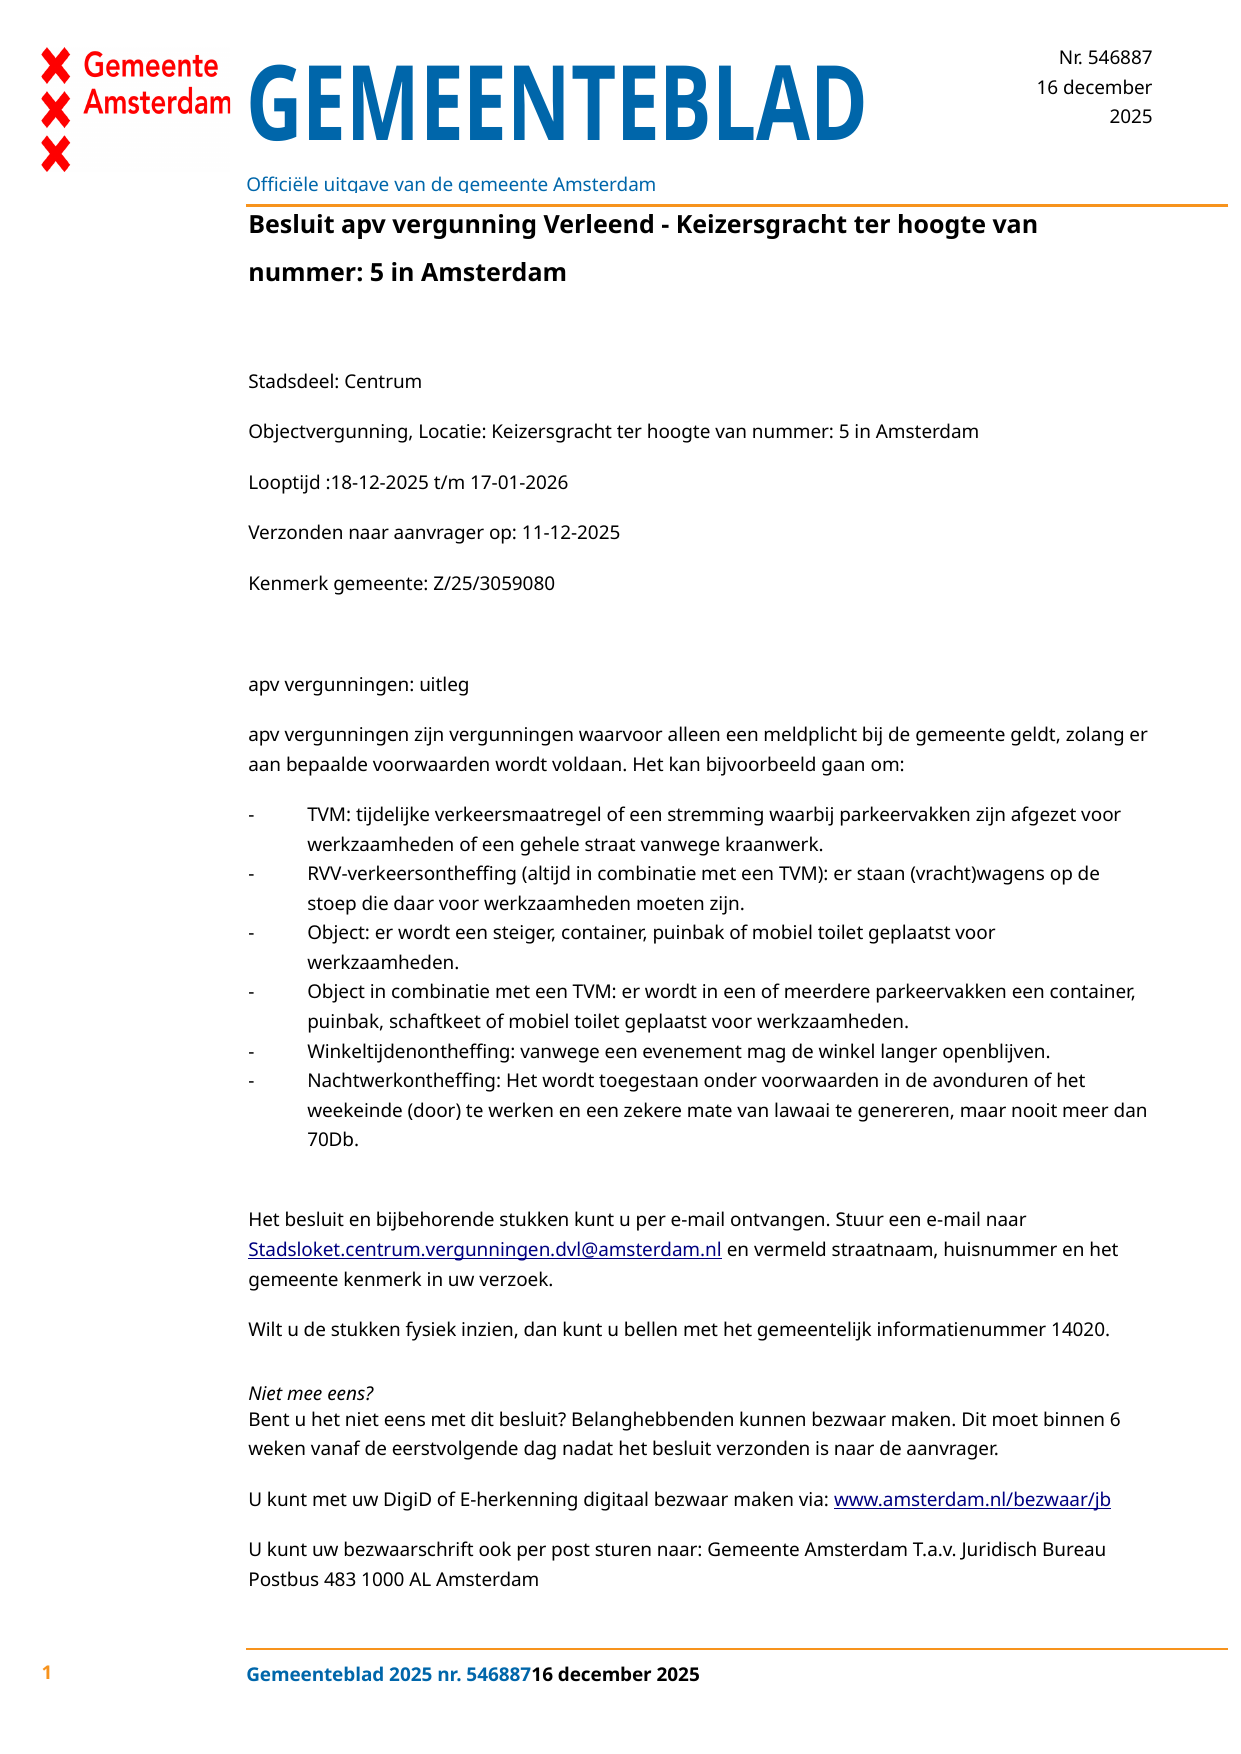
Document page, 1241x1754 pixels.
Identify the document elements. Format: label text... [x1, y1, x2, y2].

list TVM: tijdelijke verkeersmaatregel of een stremming waarbij parkeervakken zijn afgezet voor werkzaamheden of een gehele straat vanwege kraanwerk. [248, 801, 1152, 857]
text Wilt u de stukken fysiek inzien, dan kunt u bellen met het gemeentelijk informatienummer 14020. [248, 1316, 1152, 1342]
text Stadsdeel: Centrum [248, 368, 1152, 394]
text U kunt uw bezwaarschrift ook per post sturen naar: Gemeente Amsterdam T.a.v. Juridisch Bureau Postbus 483 1000 AL Amsterdam [248, 1536, 1152, 1592]
text apv vergunningen: uitleg [248, 671, 1152, 697]
text apv vergunningen zijn vergunningen waarvoor alleen een meldplicht bij de gemeente geldt, zolang er aan bepaalde voorwaarden wordt voldaan. Het kan bijvoorbeeld gaan om: [248, 721, 1152, 777]
text Verzonden naar aanvrager op: 11-12-2025 [248, 519, 1152, 545]
list Object in combinatie met een TVM: er wordt in een of meerdere parkeervakken een container, puinbak, schaftkeet of mobiel toilet geplaatst voor werkzaamheden. [248, 979, 1152, 1034]
text U kunt met uw DigiD of E-herkenning digitaal bezwaar maken via: www.amsterdam.nl/bezwaar/jb [248, 1486, 1152, 1512]
text Bent u het niet eens met dit besluit? Belanghebbenden kunnen bezwaar maken. Dit moet binnen 6 weken vanaf de eerstvolgende dag nadat het besluit verzonden is naar de aanvrager. [248, 1406, 1152, 1461]
list Nachtwerkontheffing: Het wordt toegestaan onder voorwaarden in de avonduren of het weekeinde (door) te werken en een zekere mate van lawaai te genereren, maar nooit meer dan 70Db. [248, 1067, 1152, 1152]
text Objectvergunning, Locatie: Keizersgracht ter hoogte van nummer: 5 in Amsterdam [248, 419, 1152, 444]
text Looptijd :18-12-2025 t/m 17-01-2026 [248, 469, 1152, 495]
list Object: er wordt een steiger, container, puinbak of mobiel toilet geplaatst voor werkzaamheden. [248, 919, 1152, 975]
list RVV-verkeersontheffing (altijd in combinatie met een TVM): er staan (vracht)wagens op de stoep die daar voor werkzaamheden moeten zijn. [248, 860, 1152, 916]
text Besluit apv vergunning Verleend - Keizersgracht ter hoogte van nummer: 5 in Amsterdam [248, 207, 1152, 288]
text Kenmerk gemeente: Z/25/3059080 [248, 570, 1152, 596]
picture [41, 47, 231, 172]
list Winkeltijdenontheffing: vanwege een evenement mag de winkel langer openblijven. [248, 1038, 1152, 1064]
text Het besluit en bijbehorende stukken kunt u per e-mail ontvangen. Stuur een e-mail naar Stadsloket.centrum.vergunningen.dvl@amsterdam.nl en vermeld straatnaam, huisnummer en het gemeente kenmerk in uw verzoek. [248, 1207, 1152, 1292]
text Niet mee eens? [248, 1380, 1152, 1406]
